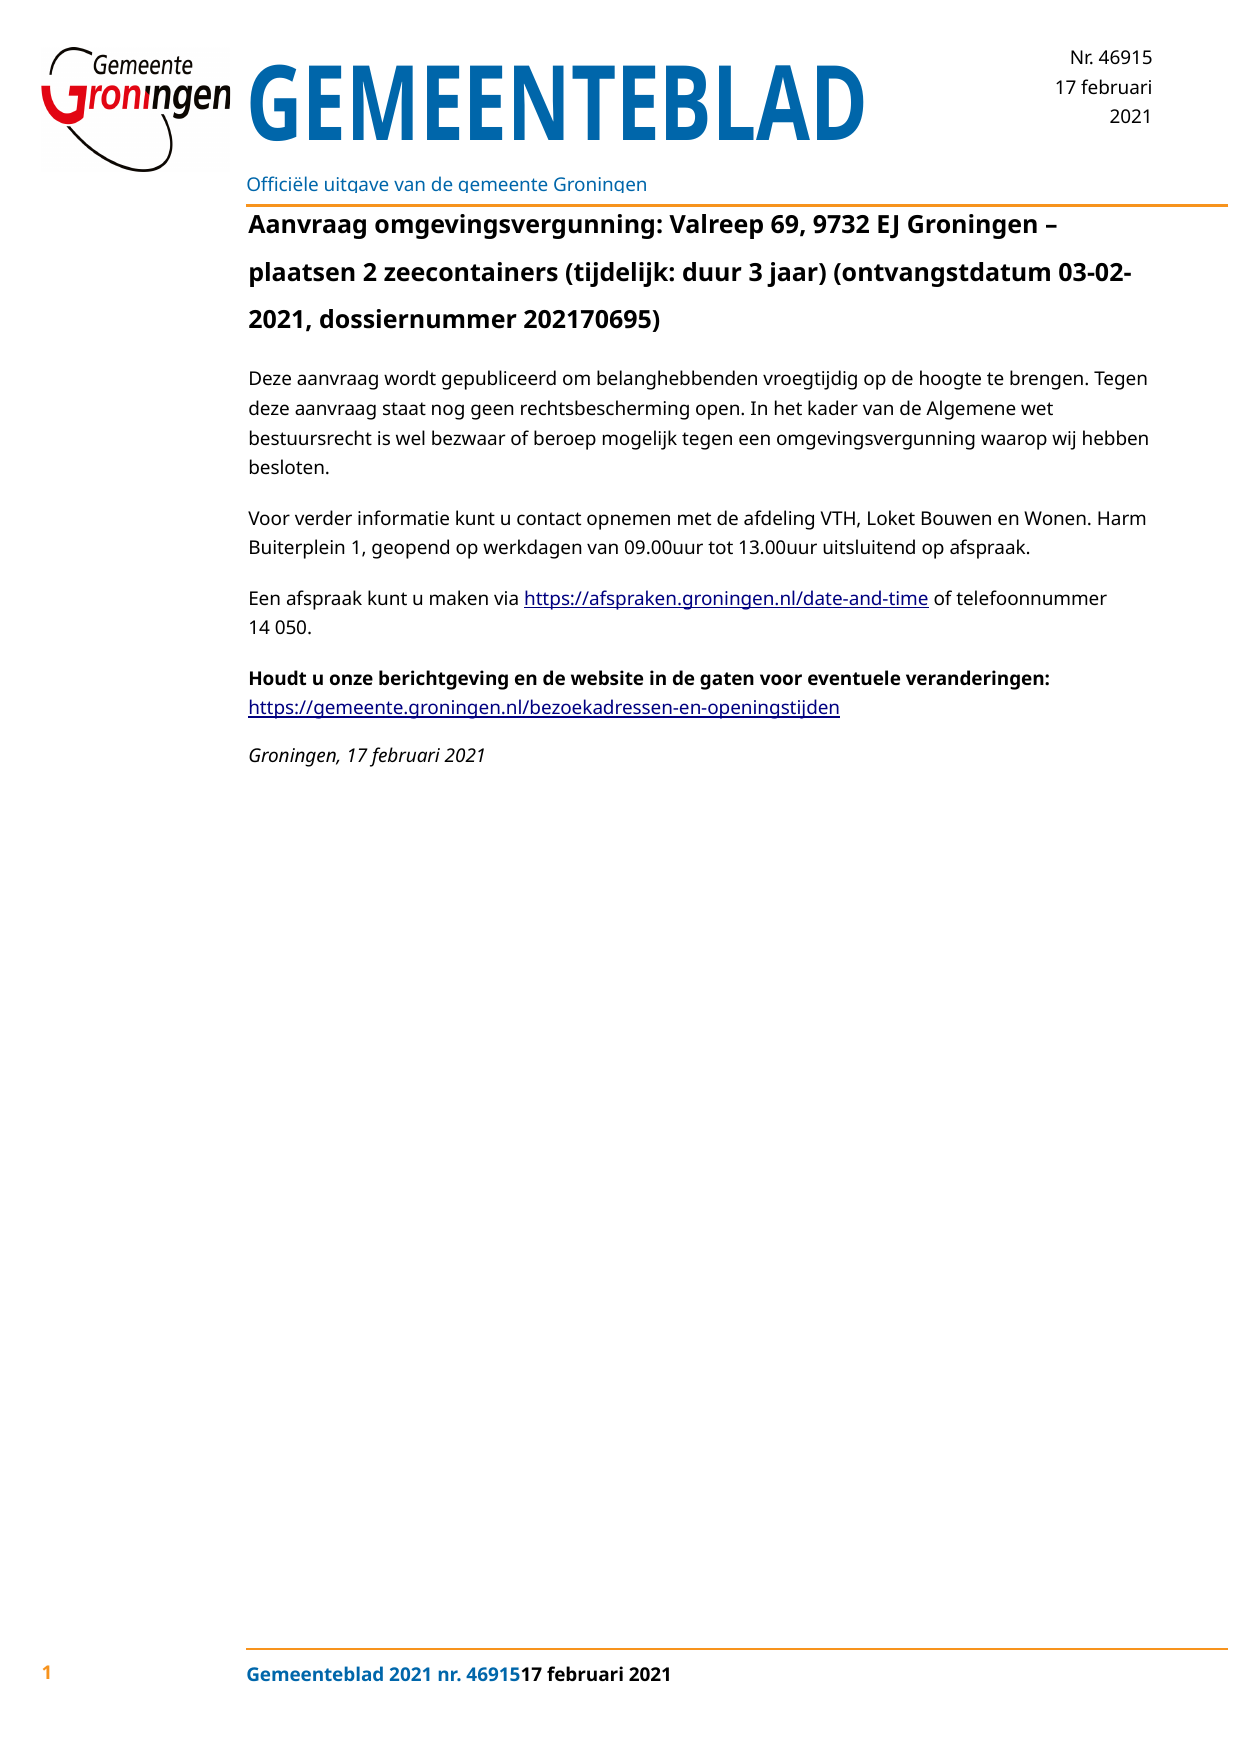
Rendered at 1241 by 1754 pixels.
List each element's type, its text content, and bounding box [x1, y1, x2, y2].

text Een afspraak kunt u maken via https://afspraken.groningen.nl/date-and-time of telefoonnummer 14 050. [248, 585, 1152, 640]
text Deze aanvraag wordt gepubliceerd om belanghebbenden vroegtijdig op de hoogte te brengen. Tegen deze aanvraag staat nog geen rechtsbescherming open. In het kader van de Algemene wet bestuursrecht is wel bezwaar of beroep mogelijk tegen een omgevingsvergunning waarop wij hebben besloten. [248, 366, 1152, 480]
text Groningen, 17 februari 2021 [248, 742, 1152, 768]
text Houdt u onze berichtgeving en de website in de gaten voor eventuele veranderingen: https://gemeente.groningen.nl/bezoekadressen-en-openingstijden [248, 665, 1152, 720]
text Voor verder informatie kunt u contact opnemen met de afdeling VTH, Loket Bouwen en Wonen. Harm Buiterplein 1, geopend op werkdagen van 09.00uur tot 13.00uur uitsluitend op afspraak. [248, 505, 1152, 560]
picture [41, 47, 231, 172]
text Aanvraag omgevingsvergunning: Valreep 69, 9732 EJ Groningen – plaatsen 2 zeecontainers (tijdelijk: duur 3 jaar) (ontvangstdatum 03-02-2021, dossiernummer 202170695) [248, 207, 1152, 336]
